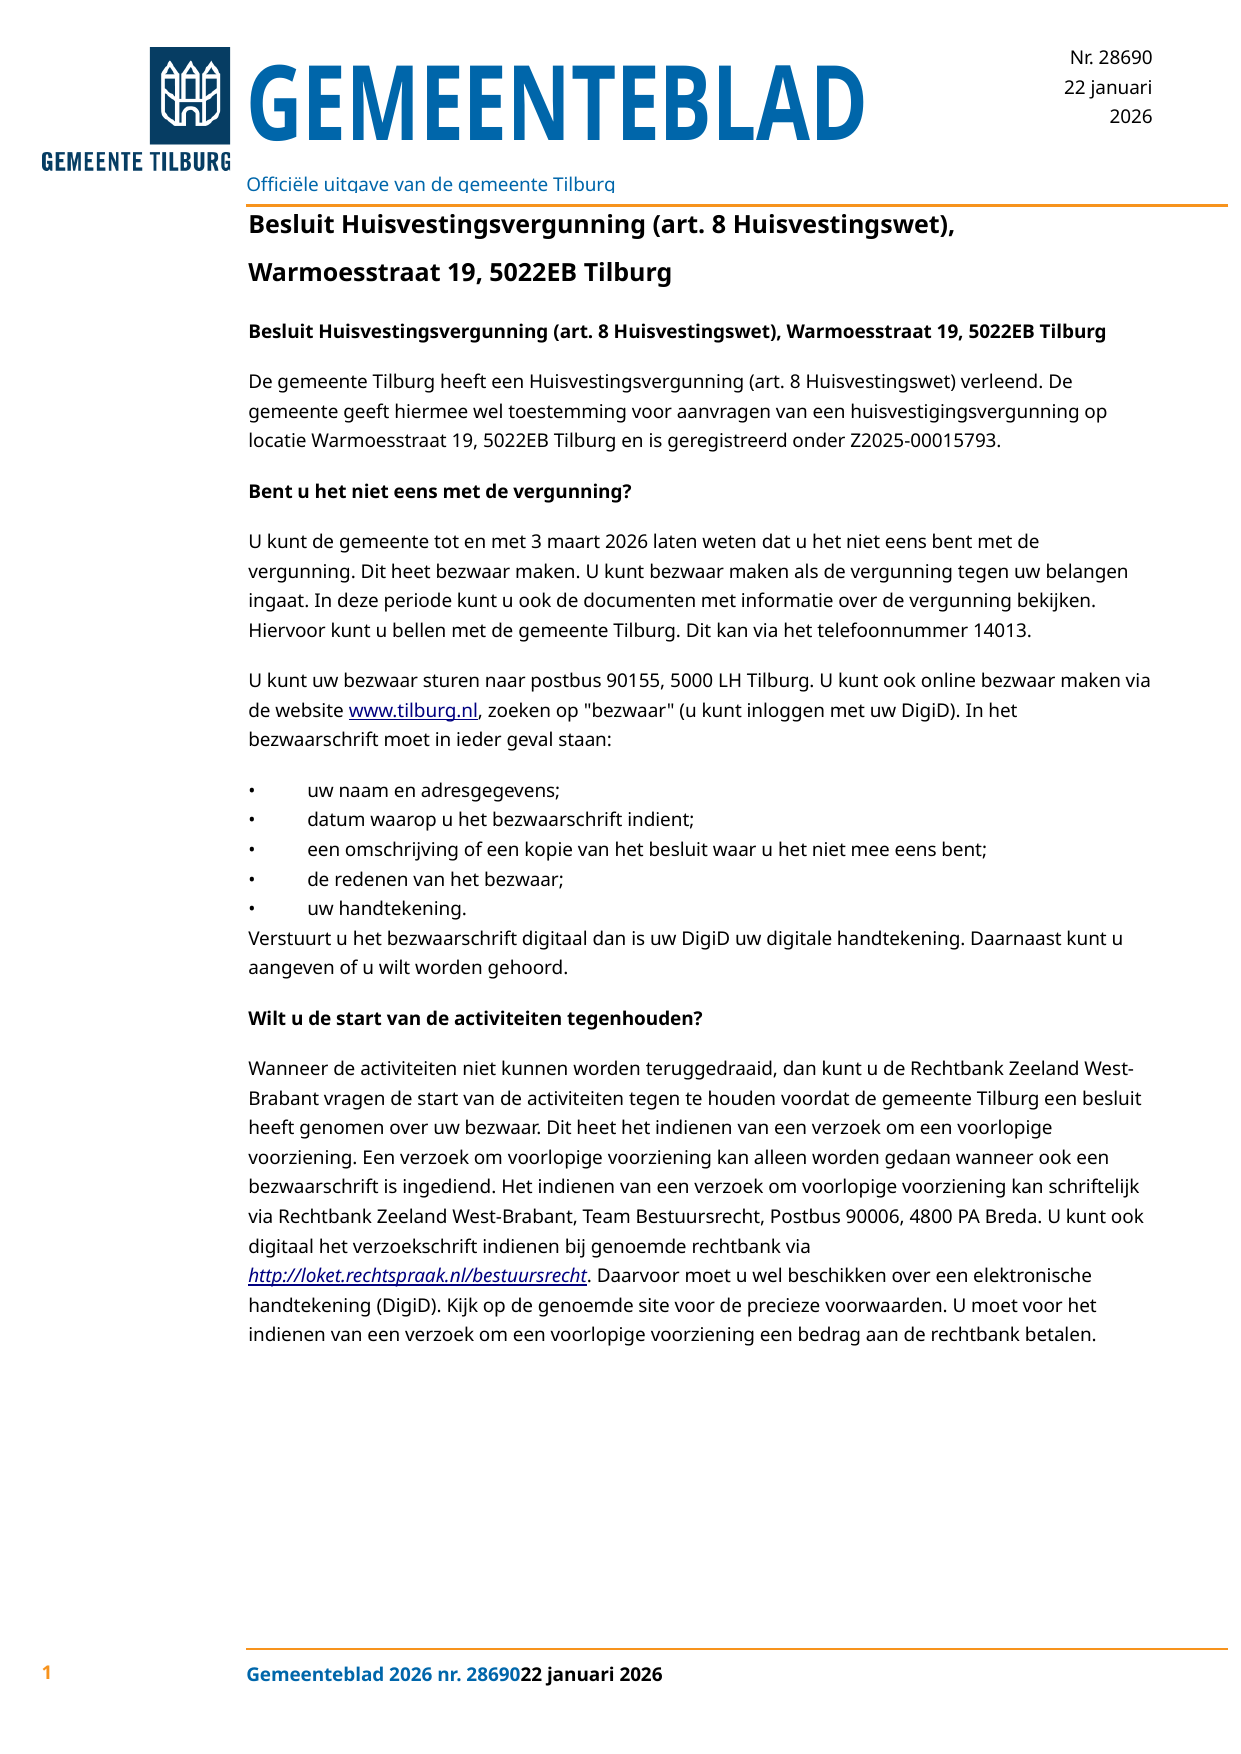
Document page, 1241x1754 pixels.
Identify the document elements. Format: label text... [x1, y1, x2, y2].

picture [41, 47, 231, 172]
text Besluit Huisvestingsvergunning (art. 8 Huisvestingswet), Warmoesstraat 19, 5022EB Tilburg [248, 207, 1152, 288]
text De gemeente Tilburg heeft een Huisvestingsvergunning (art. 8 Huisvestingswet) verleend. De gemeente geeft hiermee wel toestemming voor aanvragen van een huisvestigingsvergunning op locatie Warmoesstraat 19, 5022EB Tilburg en is geregistreerd onder Z2025-00015793. [248, 368, 1152, 453]
text U kunt uw bezwaar sturen naar postbus 90155, 5000 LH Tilburg. U kunt ook online bezwaar maken via de website www.tilburg.nl, zoeken op "bezwaar" (u kunt inloggen met uw DigiD). In het bezwaarschrift moet in ieder geval staan: [248, 667, 1152, 752]
text Verstuurt u het bezwaarschrift digitaal dan is uw DigiD uw digitale handtekening. Daarnaast kunt u aangeven of u wilt worden gehoord. [248, 925, 1152, 980]
text Bent u het niet eens met de vergunning? [248, 478, 1152, 504]
list uw handtekening. [248, 895, 1152, 921]
list een omschrijving of een kopie van het besluit waar u het niet mee eens bent; [248, 836, 1152, 862]
text Wilt u de start van de activiteiten tegenhouden? [248, 1005, 1152, 1031]
text Wanneer de activiteiten niet kunnen worden teruggedraaid, dan kunt u de Rechtbank Zeeland West-Brabant vragen de start van de activiteiten tegen te houden voordat de gemeente Tilburg een besluit heeft genomen over uw bezwaar. Dit heet het indienen van een verzoek om een voorlopige voorziening. Een verzoek om voorlopige voorziening kan alleen worden gedaan wanneer ook een bezwaarschrift is ingediend. Het indienen van een verzoek om voorlopige voorziening kan schriftelijk via Rechtbank Zeeland West-Brabant, Team Bestuursrecht, Postbus 90006, 4800 PA Breda. U kunt ook digitaal het verzoekschrift indienen bij genoemde rechtbank via http://loket.rechtspraak.nl/bestuursrecht. Daarvoor moet u wel beschikken over een elektronische handtekening (DigiD). Kijk op de genoemde site voor de precieze voorwaarden. U moet voor het indienen van een verzoek om een voorlopige voorziening een bedrag aan de rechtbank betalen. [248, 1055, 1152, 1347]
text Besluit Huisvestingsvergunning (art. 8 Huisvestingswet), Warmoesstraat 19, 5022EB Tilburg [248, 318, 1152, 344]
list datum waarop u het bezwaarschrift indient; [248, 807, 1152, 832]
list uw naam en adresgegevens; [248, 777, 1152, 803]
list de redenen van het bezwaar; [248, 866, 1152, 892]
text U kunt de gemeente tot en met 3 maart 2026 laten weten dat u het niet eens bent met de vergunning. Dit heet bezwaar maken. U kunt bezwaar maken als de vergunning tegen uw belangen ingaat. In deze periode kunt u ook de documenten met informatie over de vergunning bekijken. Hiervoor kunt u bellen met de gemeente Tilburg. Dit kan via het telefoonnummer 14013. [248, 528, 1152, 643]
